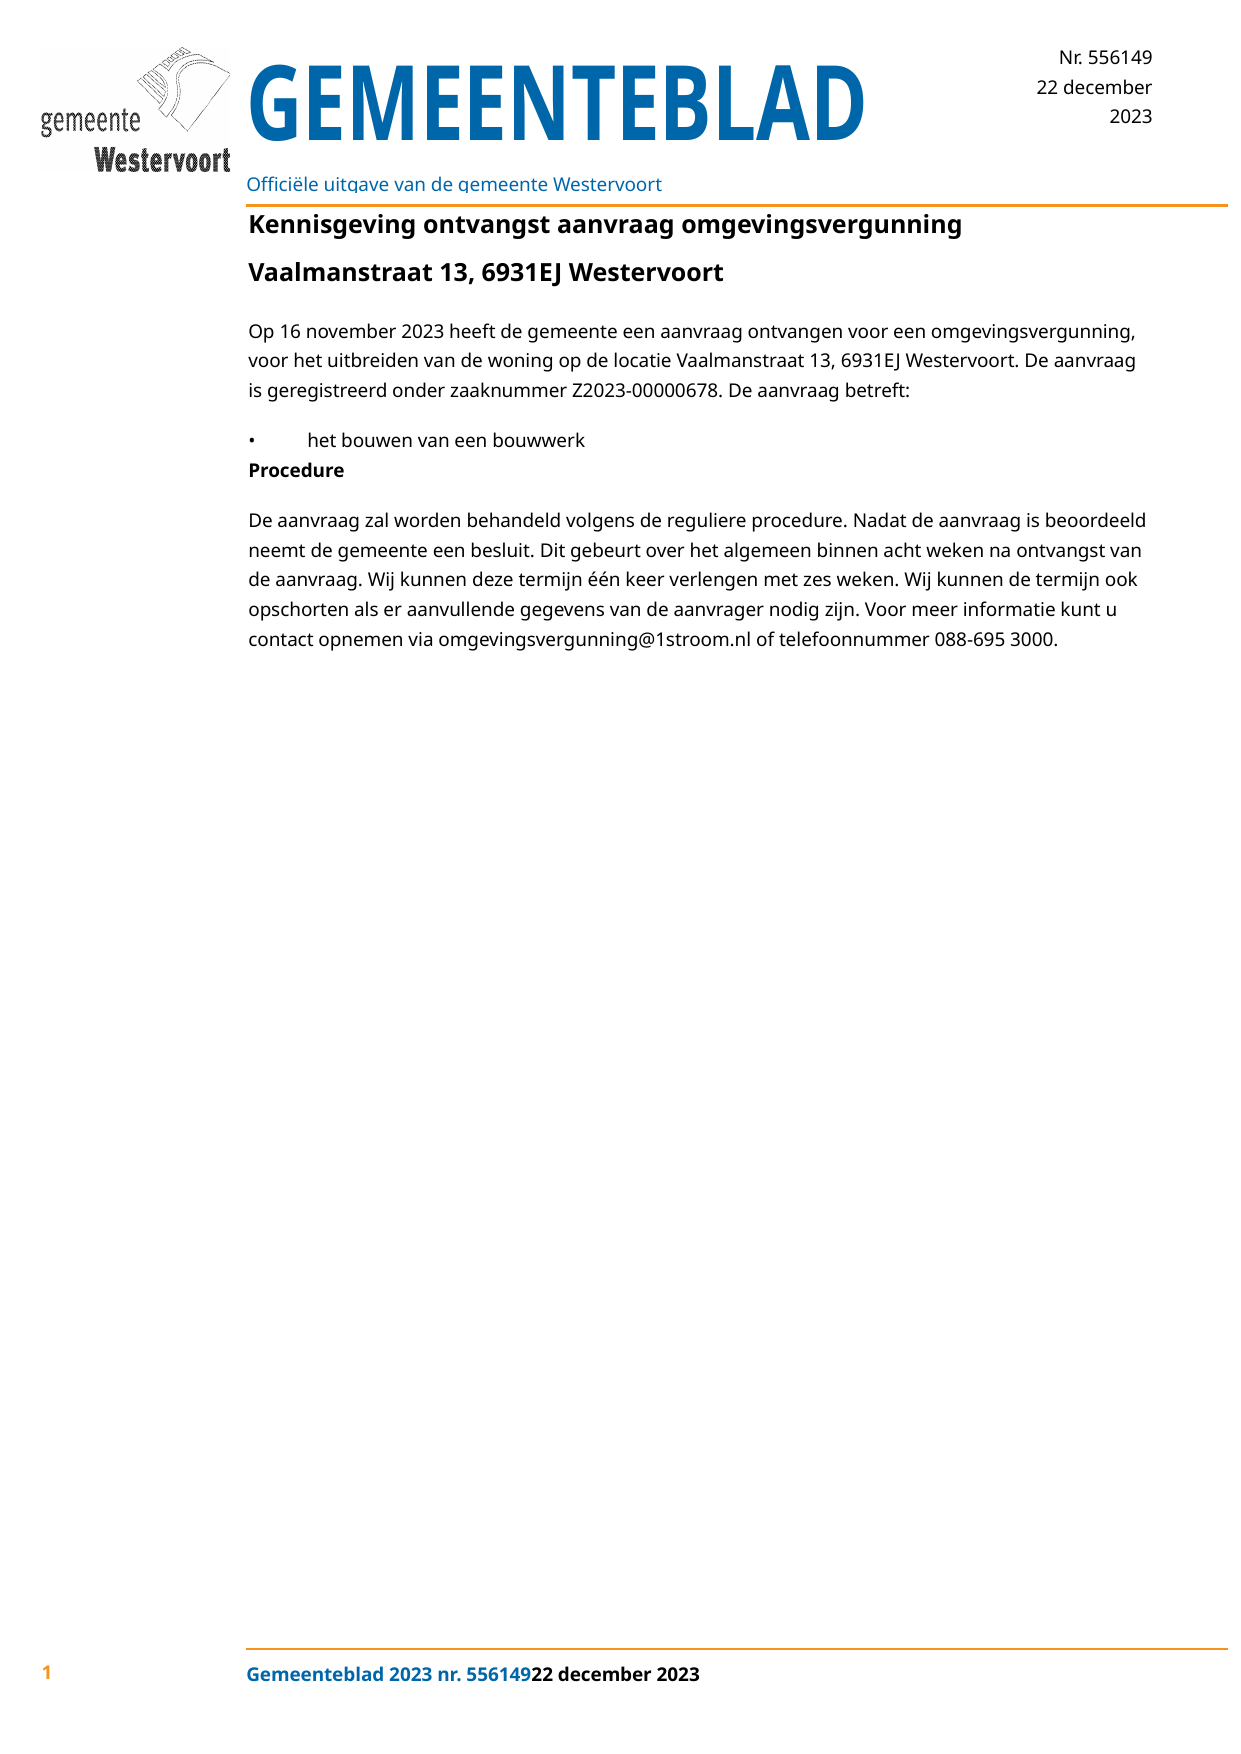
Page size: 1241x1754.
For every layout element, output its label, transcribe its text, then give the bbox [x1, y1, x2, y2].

text Kennisgeving ontvangst aanvraag omgevingsvergunning Vaalmanstraat 13, 6931EJ Westervoort [248, 207, 1152, 288]
text De aanvraag zal worden behandeld volgens de reguliere procedure. Nadat de aanvraag is beoordeeld neemt de gemeente een besluit. Dit gebeurt over het algemeen binnen acht weken na ontvangst van de aanvraag. Wij kunnen deze termijn één keer verlengen met zes weken. Wij kunnen de termijn ook opschorten als er aanvullende gegevens van de aanvrager nodig zijn. Voor meer informatie kunt u contact opnemen via omgevingsvergunning@1stroom.nl of telefoonnummer 088-695 3000. [248, 507, 1152, 652]
text Procedure [248, 457, 1152, 483]
picture [41, 47, 231, 172]
text Op 16 november 2023 heeft de gemeente een aanvraag ontvangen voor een omgevingsvergunning, voor het uitbreiden van de woning op de locatie Vaalmanstraat 13, 6931EJ Westervoort. De aanvraag is geregistreerd onder zaaknummer Z2023-00000678. De aanvraag betreft: [248, 318, 1152, 403]
list het bouwen van een bouwwerk [248, 427, 1152, 453]
